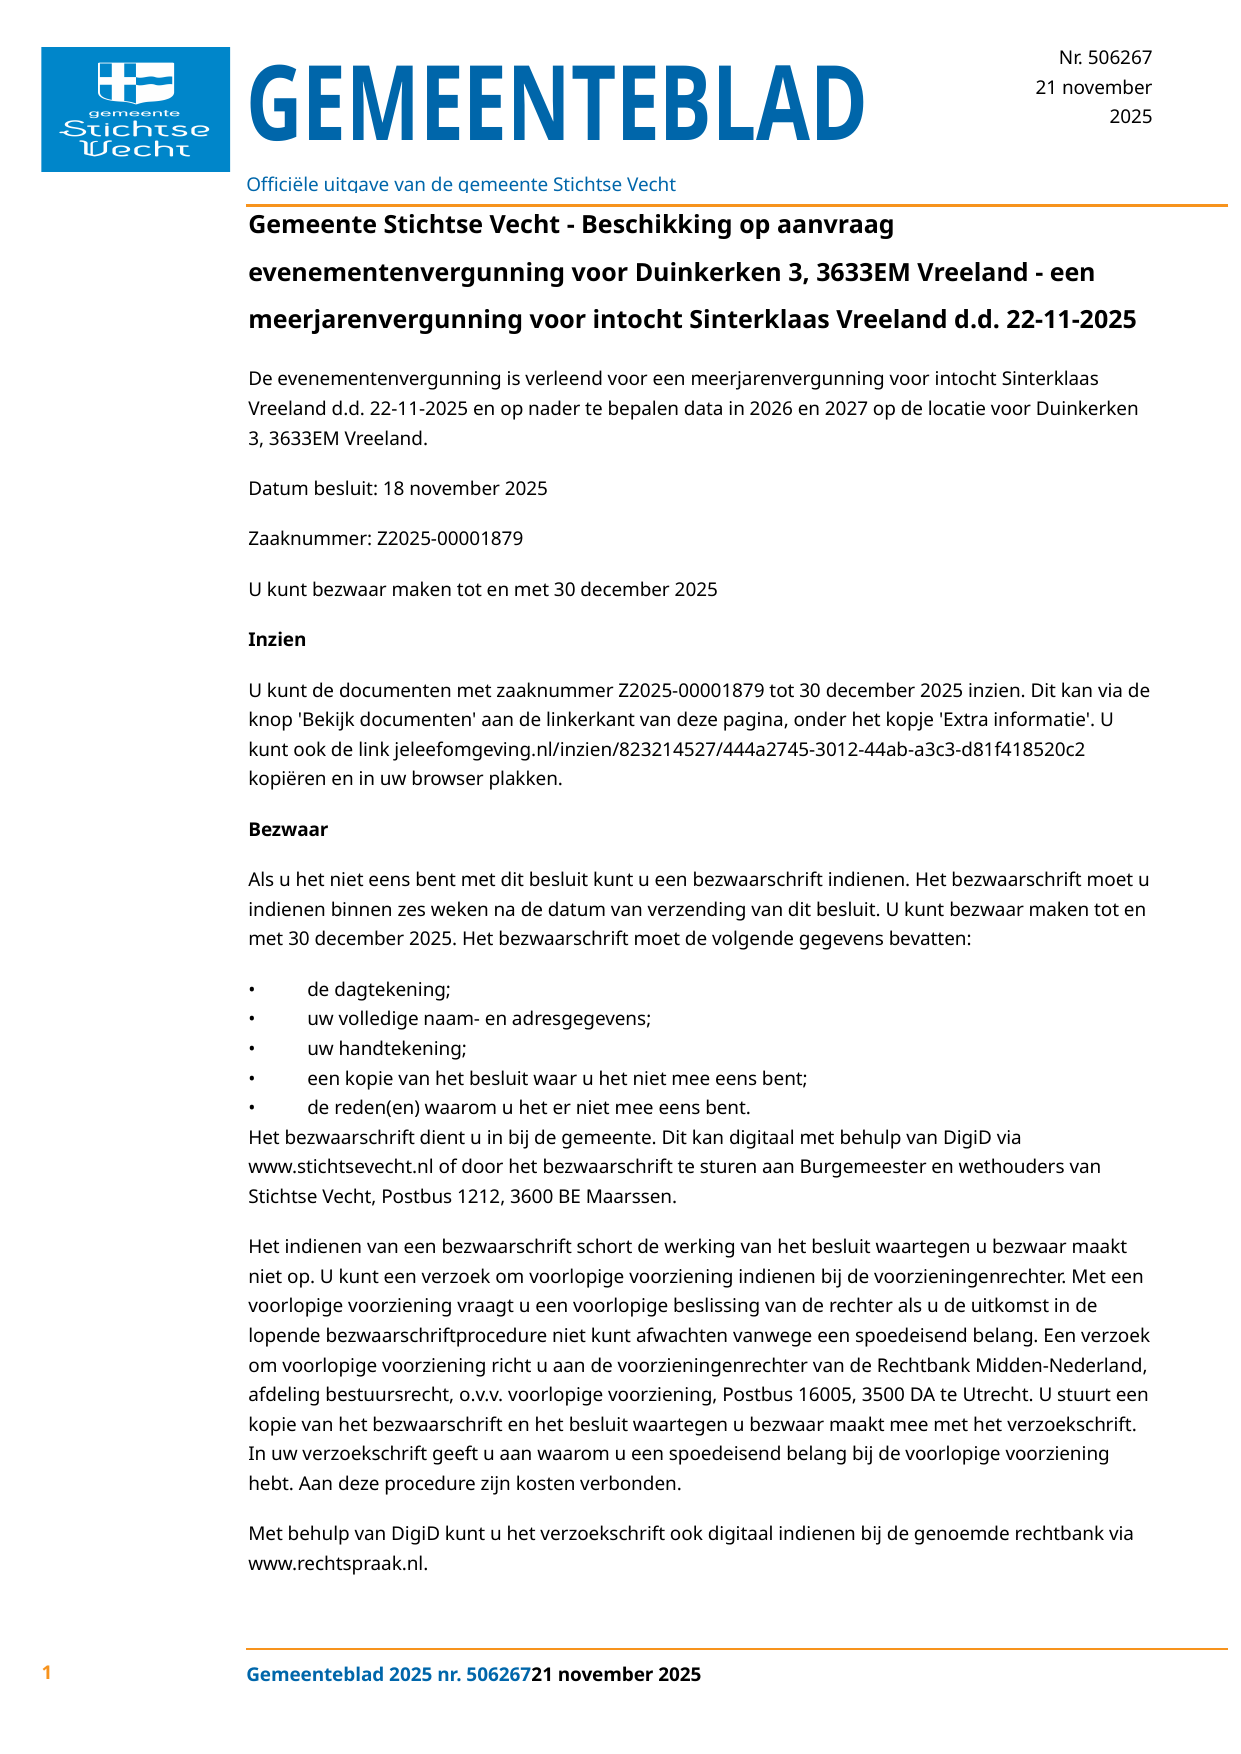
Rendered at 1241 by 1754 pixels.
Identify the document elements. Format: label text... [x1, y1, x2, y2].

text Inzien [248, 626, 1152, 652]
text Het bezwaarschrift dient u in bij de gemeente. Dit kan digitaal met behulp van DigiD via www.stichtsevecht.nl of door het bezwaarschrift te sturen aan Burgemeester en wethouders van Stichtse Vecht, Postbus 1212, 3600 BE Maarssen. [248, 1124, 1152, 1209]
text Met behulp van DigiD kunt u het verzoekschrift ook digitaal indienen bij de genoemde rechtbank via www.rechtspraak.nl. [248, 1521, 1152, 1576]
list uw handtekening; [248, 1035, 1152, 1061]
text U kunt de documenten met zaaknummer Z2025-00001879 tot 30 december 2025 inzien. Dit kan via de knop 'Bekijk documenten' aan de linkerkant van deze pagina, onder het kopje 'Extra informatie'. U kunt ook de link jeleefomgeving.nl/inzien/823214527/444a2745-3012-44ab-a3c3-d81f418520c2 kopiëren en in uw browser plakken. [248, 677, 1152, 791]
text De evenementenvergunning is verleend voor een meerjarenvergunning voor intocht Sinterklaas Vreeland d.d. 22-11-2025 en op nader te bepalen data in 2026 en 2027 op de locatie voor Duinkerken 3, 3633EM Vreeland. [248, 366, 1152, 450]
list een kopie van het besluit waar u het niet mee eens bent; [248, 1065, 1152, 1090]
text Gemeente Stichtse Vecht - Beschikking op aanvraag evenementenvergunning voor Duinkerken 3, 3633EM Vreeland - een meerjarenvergunning voor intocht Sinterklaas Vreeland d.d. 22-11-2025 [248, 207, 1152, 336]
picture [137, 63, 174, 103]
picture [99, 63, 135, 101]
text Bezwaar [248, 816, 1152, 842]
text U kunt bezwaar maken tot en met 30 december 2025 [248, 576, 1152, 602]
text Het indienen van een bezwaarschrift schort de werking van het besluit waartegen u bezwaar maakt niet op. U kunt een verzoek om voorlopige voorziening indienen bij de voorzieningenrechter. Met een voorlopige voorziening vraagt u een voorlopige beslissing van de rechter als u de uitkomst in de lopende bezwaarschriftprocedure niet kunt afwachten vanwege een spoedeisend belang. Een verzoek om voorlopige voorziening richt u aan de voorzieningenrechter van de Rechtbank Midden-Nederland, afdeling bestuursrecht, o.v.v. voorlopige voorziening, Postbus 16005, 3500 DA te Utrecht. U stuurt een kopie van het bezwaarschrift en het besluit waartegen u bezwaar maakt mee met het verzoekschrift. In uw verzoekschrift geeft u aan waarom u een spoedeisend belang bij de voorlopige voorziening hebt. Aan deze procedure zijn kosten verbonden. [248, 1233, 1152, 1496]
list uw volledige naam- en adresgegevens; [248, 1006, 1152, 1031]
text Datum besluit: 18 november 2025 [248, 475, 1152, 501]
list de dagtekening; [248, 976, 1152, 1002]
text Zaaknummer: Z2025-00001879 [248, 526, 1152, 551]
list de reden(en) waarom u het er niet mee eens bent. [248, 1094, 1152, 1120]
text Als u het niet eens bent met dit besluit kunt u een bezwaarschrift indienen. Het bezwaarschrift moet u indienen binnen zes weken na de datum van verzending van dit besluit. U kunt bezwaar maken tot en met 30 december 2025. Het bezwaarschrift moet de volgende gegevens bevatten: [248, 866, 1152, 951]
